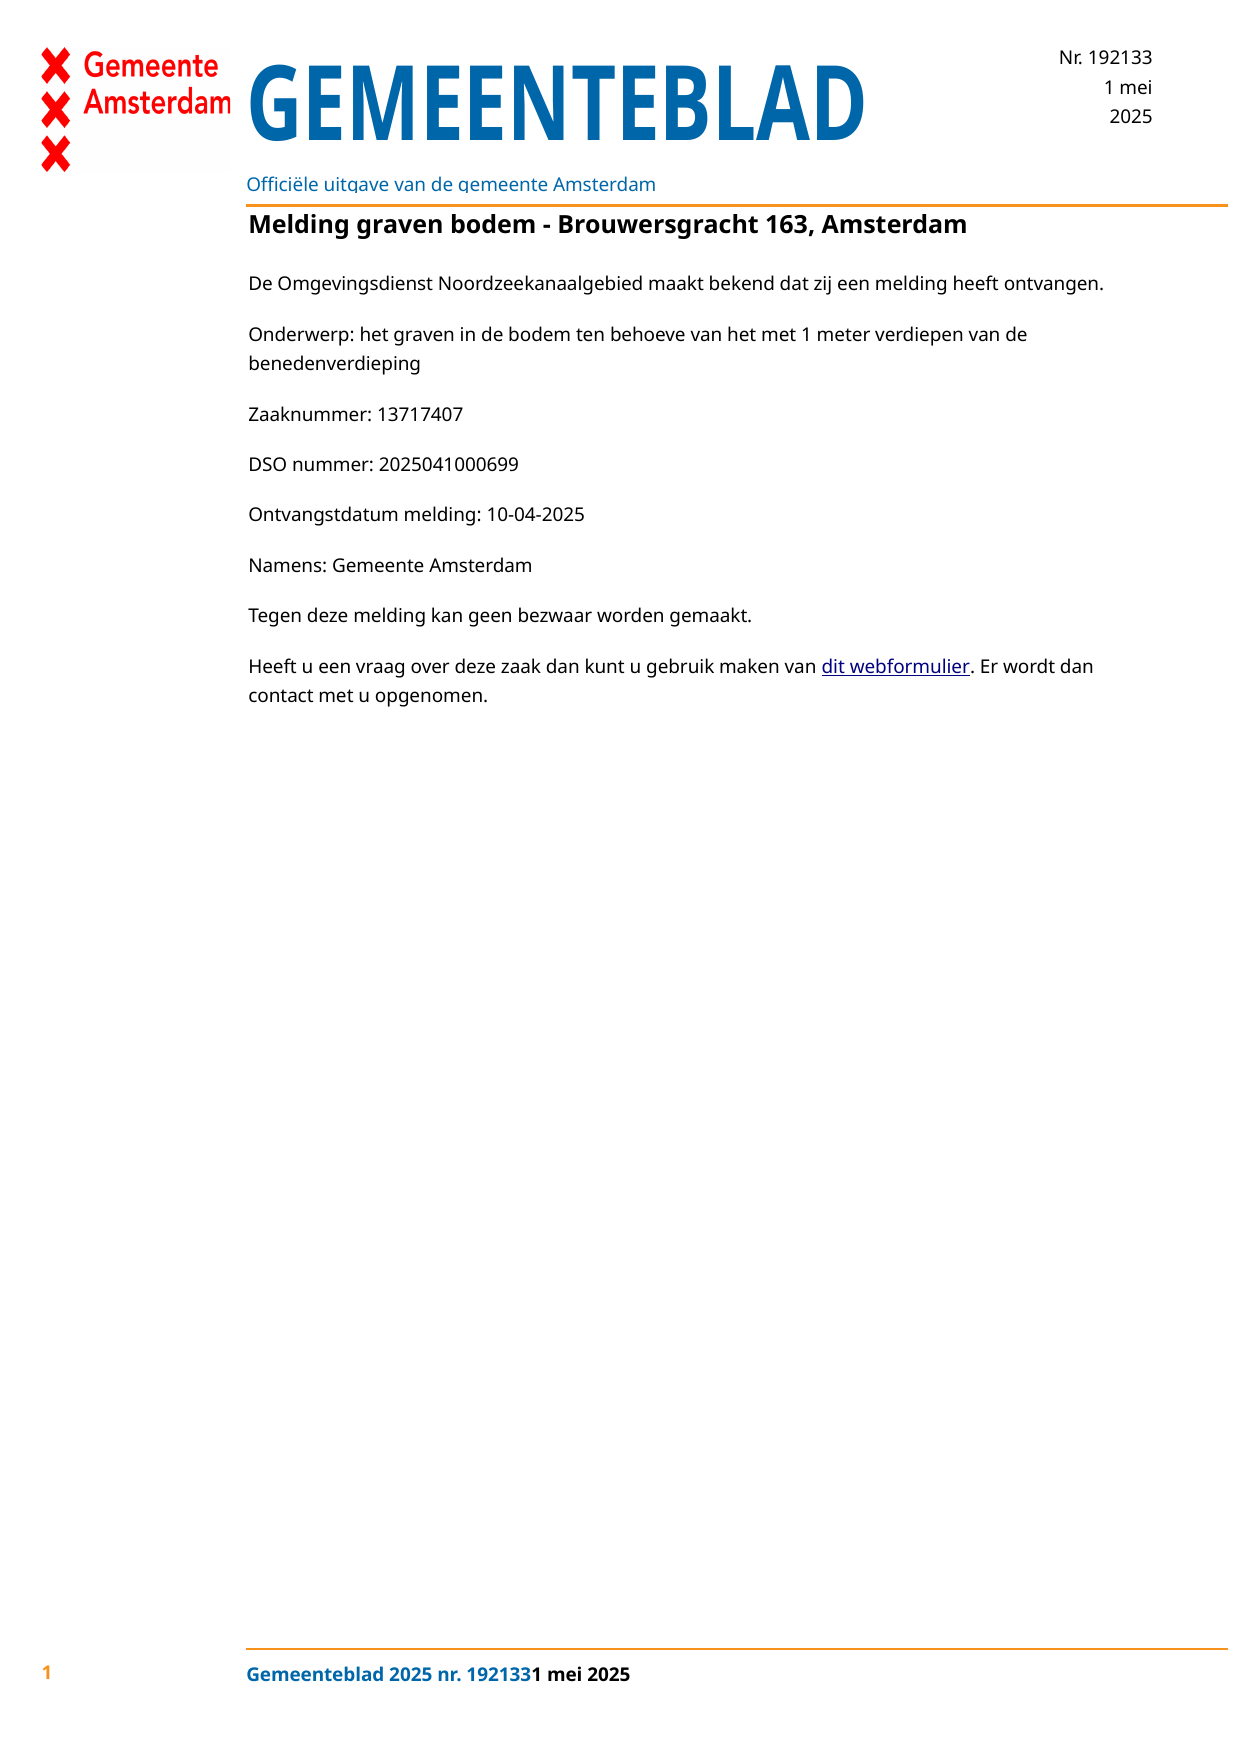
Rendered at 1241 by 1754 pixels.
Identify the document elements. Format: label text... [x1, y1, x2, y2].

text Onderwerp: het graven in de bodem ten behoeve van het met 1 meter verdiepen van de benedenverdieping [248, 321, 1152, 376]
text Tegen deze melding kan geen bezwaar worden gemaakt. [248, 602, 1152, 628]
text Zaaknummer: 13717407 [248, 401, 1152, 426]
text De Omgevingsdienst Noordzeekanaalgebied maakt bekend dat zij een melding heeft ontvangen. [248, 270, 1152, 296]
text Namens: Gemeente Amsterdam [248, 552, 1152, 578]
text Melding graven bodem - Brouwersgracht 163, Amsterdam [248, 207, 1152, 241]
picture [41, 47, 231, 172]
text DSO nummer: 2025041000699 [248, 451, 1152, 477]
text Ontvangstdatum melding: 10-04-2025 [248, 502, 1152, 527]
text Heeft u een vraag over deze zaak dan kunt u gebruik maken van dit webformulier. Er wordt dan contact met u opgenomen. [248, 653, 1152, 708]
